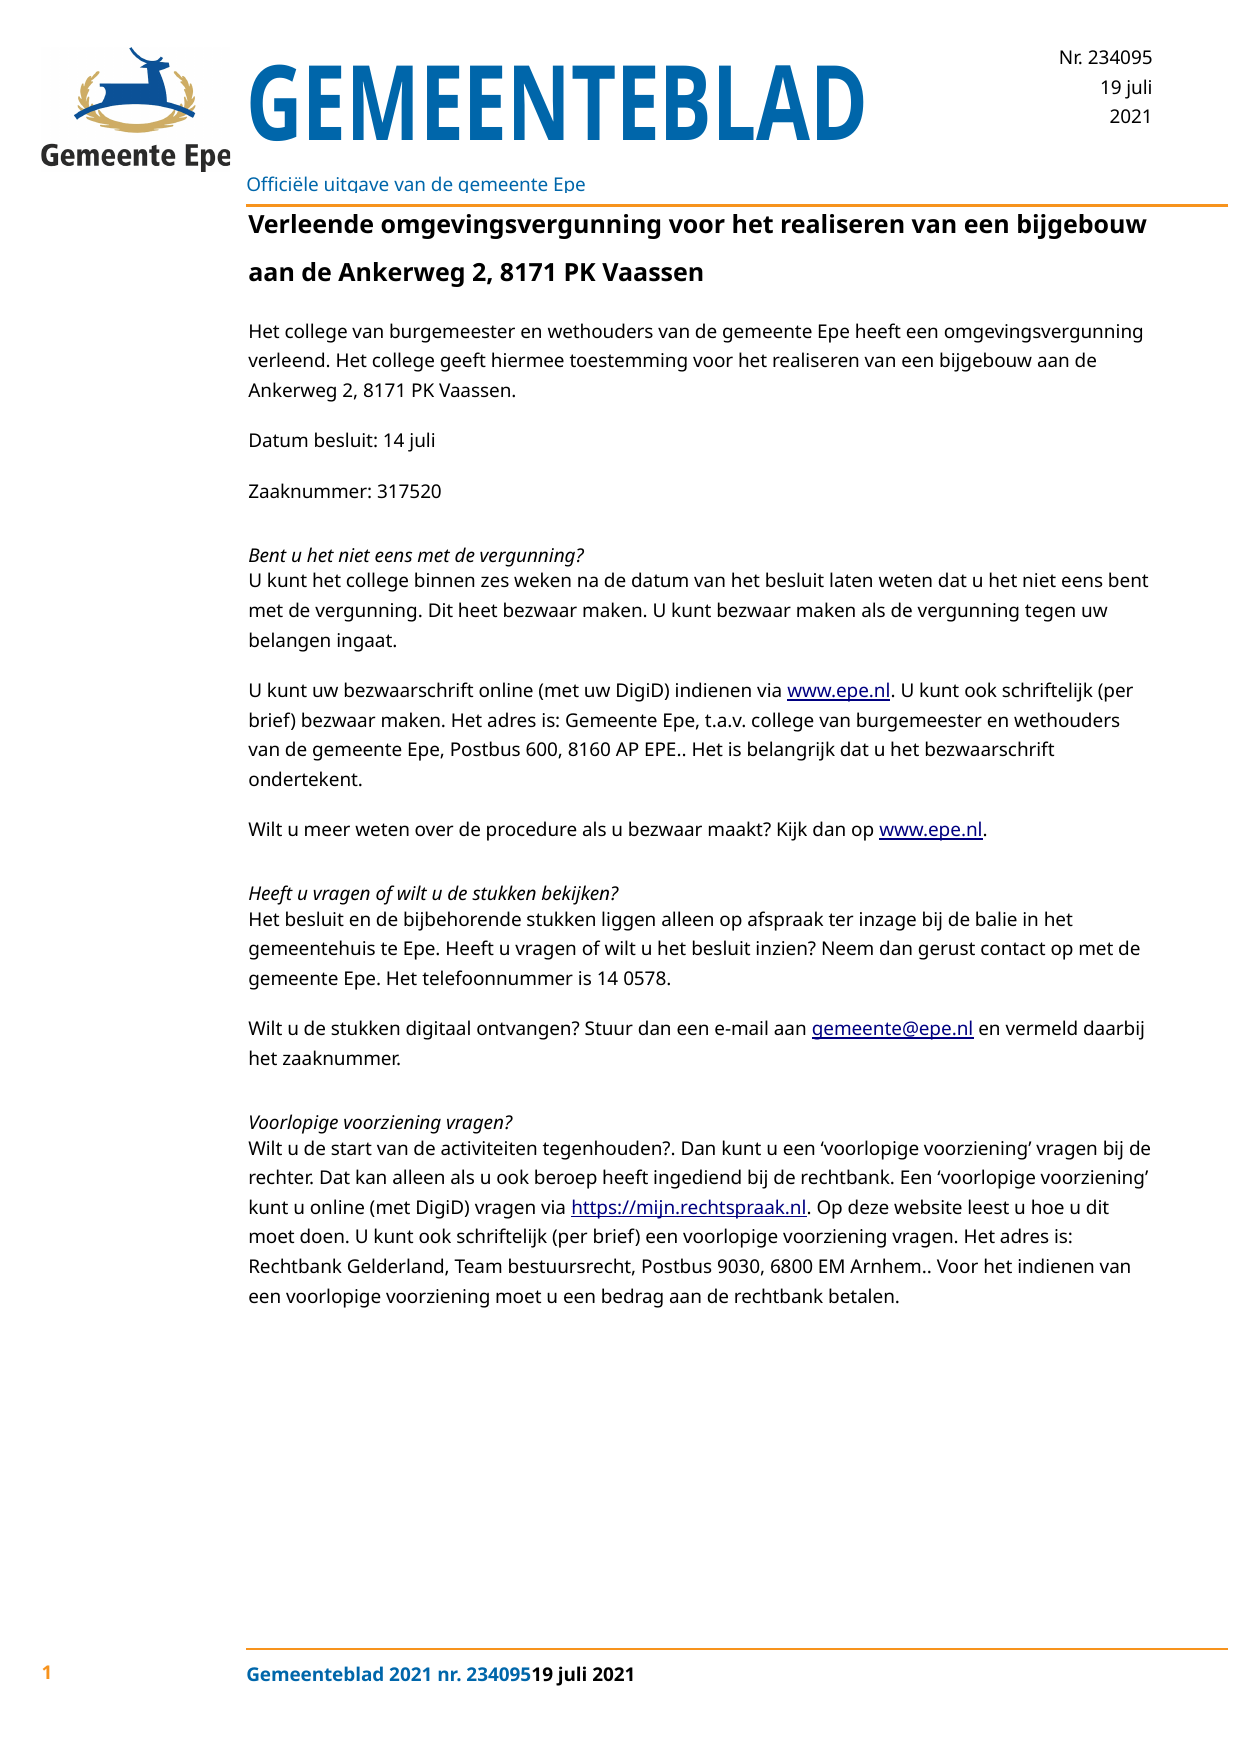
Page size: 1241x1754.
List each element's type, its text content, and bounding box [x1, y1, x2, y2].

text Datum besluit: 14 juli [248, 427, 1152, 453]
text Wilt u de start van de activiteiten tegenhouden?. Dan kunt u een ‘voorlopige voorziening’ vragen bij de rechter. Dat kan alleen als u ook beroep heeft ingediend bij de rechtbank. Een ‘voorlopige voorziening’ kunt u online (met DigiD) vragen via https://mijn.rechtspraak.nl. Op deze website leest u hoe u dit moet doen. U kunt ook schriftelijk (per brief) een voorlopige voorziening vragen. Het adres is: Rechtbank Gelderland, Team bestuursrecht, Postbus 9030, 6800 EM Arnhem.. Voor het indienen van een voorlopige voorziening moet u een bedrag aan de rechtbank betalen. [248, 1135, 1152, 1308]
text Heeft u vragen of wilt u de stukken bekijken? [248, 880, 1152, 906]
text Verleende omgevingsvergunning voor het realiseren van een bijgebouw aan de Ankerweg 2, 8171 PK Vaassen [248, 207, 1152, 288]
picture [41, 47, 231, 172]
text Wilt u meer weten over de procedure als u bezwaar maakt? Kijk dan op www.epe.nl. [248, 816, 1152, 842]
text Voorlopige voorziening vragen? [248, 1109, 1152, 1135]
text Bent u het niet eens met de vergunning? [248, 542, 1152, 568]
text Wilt u de stukken digitaal ontvangen? Stuur dan een e-mail aan gemeente@epe.nl en vermeld daarbij het zaaknummer. [248, 1016, 1152, 1071]
text Het besluit en de bijbehorende stukken liggen alleen op afspraak ter inzage bij de balie in het gemeentehuis te Epe. Heeft u vragen of wilt u het besluit inzien? Neem dan gerust contact op met de gemeente Epe. Het telefoonnummer is 14 0578. [248, 906, 1152, 991]
text Zaaknummer: 317520 [248, 478, 1152, 504]
text U kunt het college binnen zes weken na de datum van het besluit laten weten dat u het niet eens bent met de vergunning. Dit heet bezwaar maken. U kunt bezwaar maken als de vergunning tegen uw belangen ingaat. [248, 568, 1152, 652]
text Het college van burgemeester en wethouders van de gemeente Epe heeft een omgevingsvergunning verleend. Het college geeft hiermee toestemming voor het realiseren van een bijgebouw aan de Ankerweg 2, 8171 PK Vaassen. [248, 318, 1152, 403]
text U kunt uw bezwaarschrift online (met uw DigiD) indienen via www.epe.nl. U kunt ook schriftelijk (per brief) bezwaar maken. Het adres is: Gemeente Epe, t.a.v. college van burgemeester en wethouders van de gemeente Epe, Postbus 600, 8160 AP EPE.. Het is belangrijk dat u het bezwaarschrift ondertekent. [248, 677, 1152, 792]
